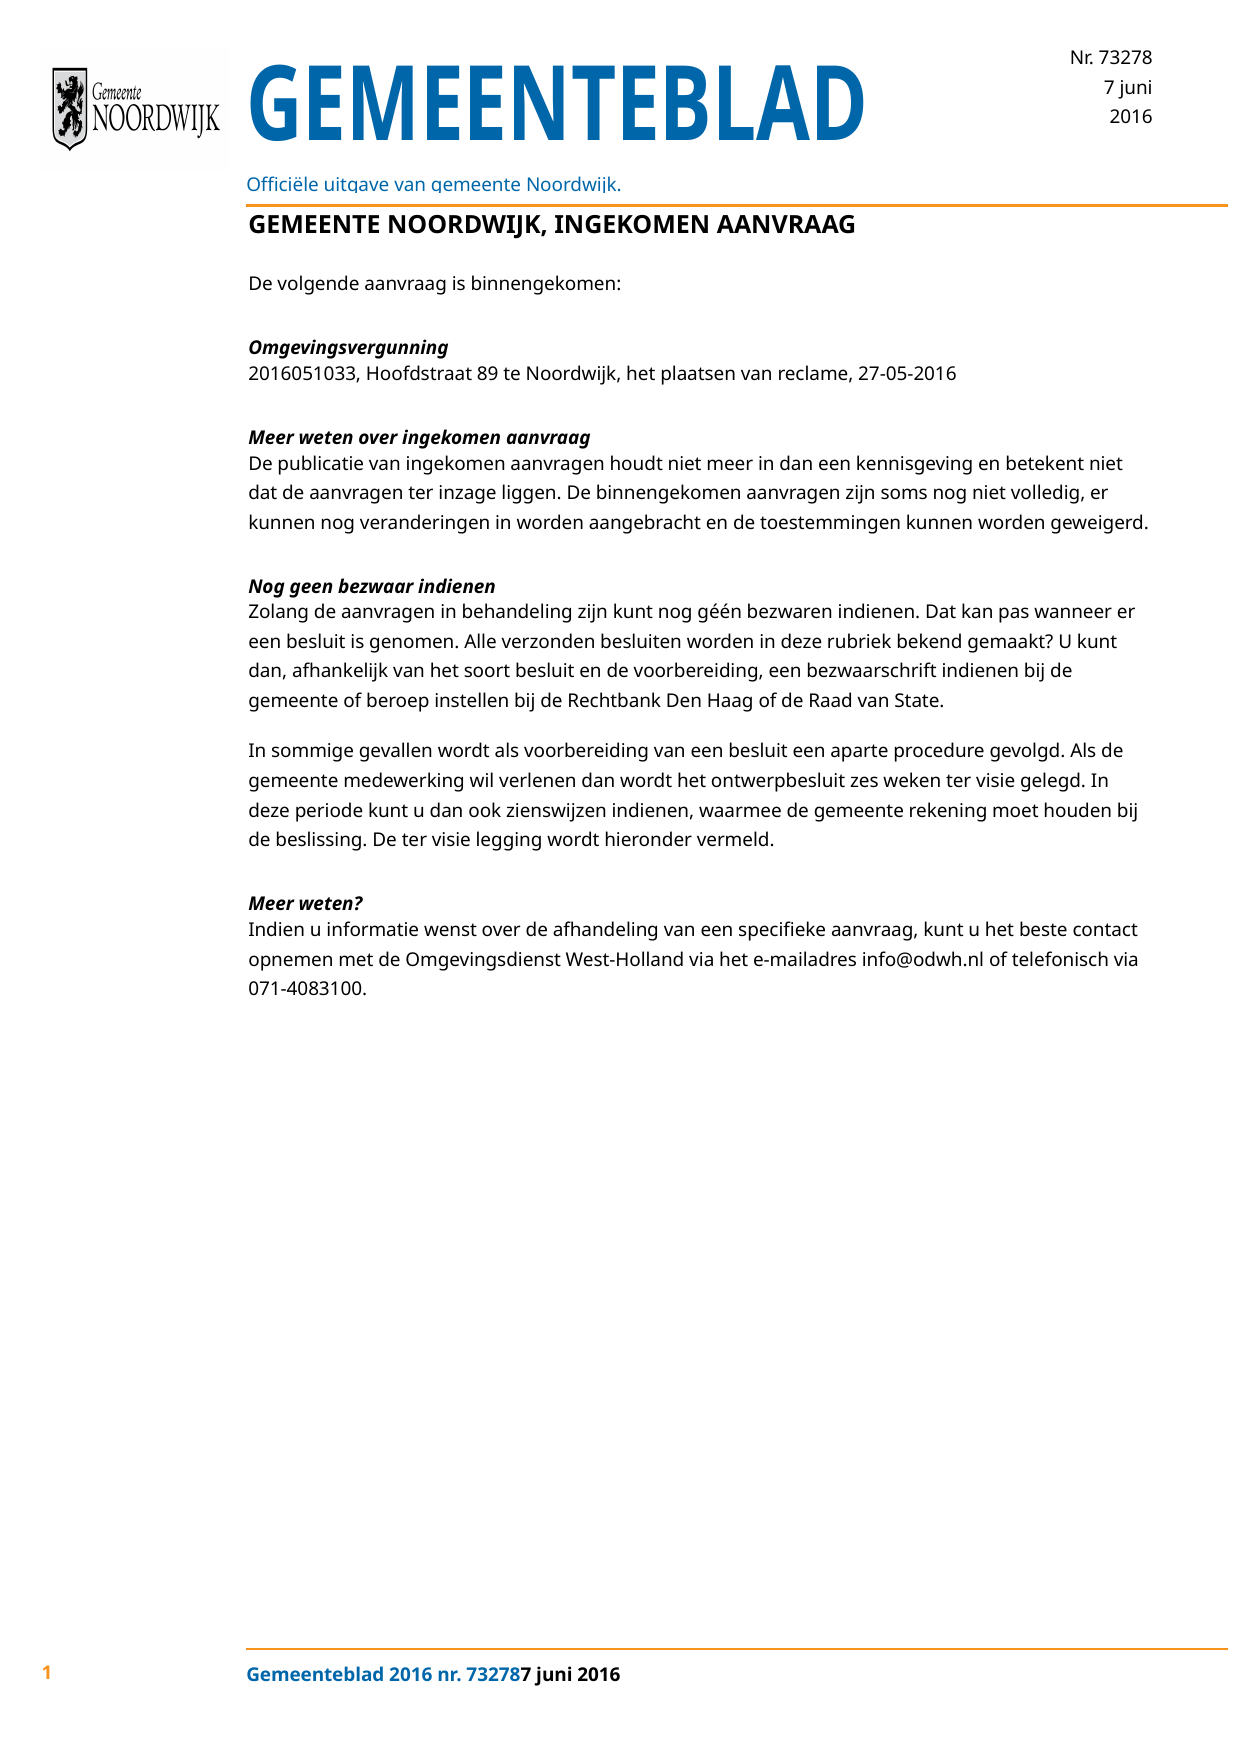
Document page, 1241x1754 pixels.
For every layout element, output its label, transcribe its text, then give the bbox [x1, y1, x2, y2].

text GEMEENTE NOORDWIJK, INGEKOMEN AANVRAAG [248, 207, 1152, 241]
text Meer weten over ingekomen aanvraag [248, 424, 1152, 450]
text Zolang de aanvragen in behandeling zijn kunt nog géén bezwaren indienen. Dat kan pas wanneer er een besluit is genomen. Alle verzonden besluiten worden in deze rubriek bekend gemaakt? U kunt dan, afhankelijk van het soort besluit en de voorbereiding, een bezwaarschrift indienen bij de gemeente of beroep instellen bij de Rechtbank Den Haag of de Raad van State. [248, 598, 1152, 713]
text Indien u informatie wenst over de afhandeling van een specifieke aanvraag, kunt u het beste contact opnemen met de Omgevingsdienst West-Holland via het e-mailadres info@odwh.nl of telefonisch via 071-4083100. [248, 916, 1152, 1001]
text In sommige gevallen wordt als voorbereiding van een besluit een aparte procedure gevolgd. Als de gemeente medewerking wil verlenen dan wordt het ontwerpbesluit zes weken ter visie gelegd. In deze periode kunt u dan ook zienswijzen indienen, waarmee de gemeente rekening moet houden bij de beslissing. De ter visie legging wordt hieronder vermeld. [248, 738, 1152, 852]
text Meer weten? [248, 890, 1152, 916]
picture [41, 47, 231, 172]
text Omgevingsvergunning [248, 334, 1152, 360]
text 2016051033, Hoofdstraat 89 te Noordwijk, het plaatsen van reclame, 27-05-2016 [248, 360, 1152, 386]
text De volgende aanvraag is binnengekomen: [248, 270, 1152, 296]
text De publicatie van ingekomen aanvragen houdt niet meer in dan een kennisgeving en betekent niet dat de aanvragen ter inzage liggen. De binnengekomen aanvragen zijn soms nog niet volledig, er kunnen nog veranderingen in worden aangebracht en de toestemmingen kunnen worden geweigerd. [248, 450, 1152, 534]
text Nog geen bezwaar indienen [248, 573, 1152, 598]
